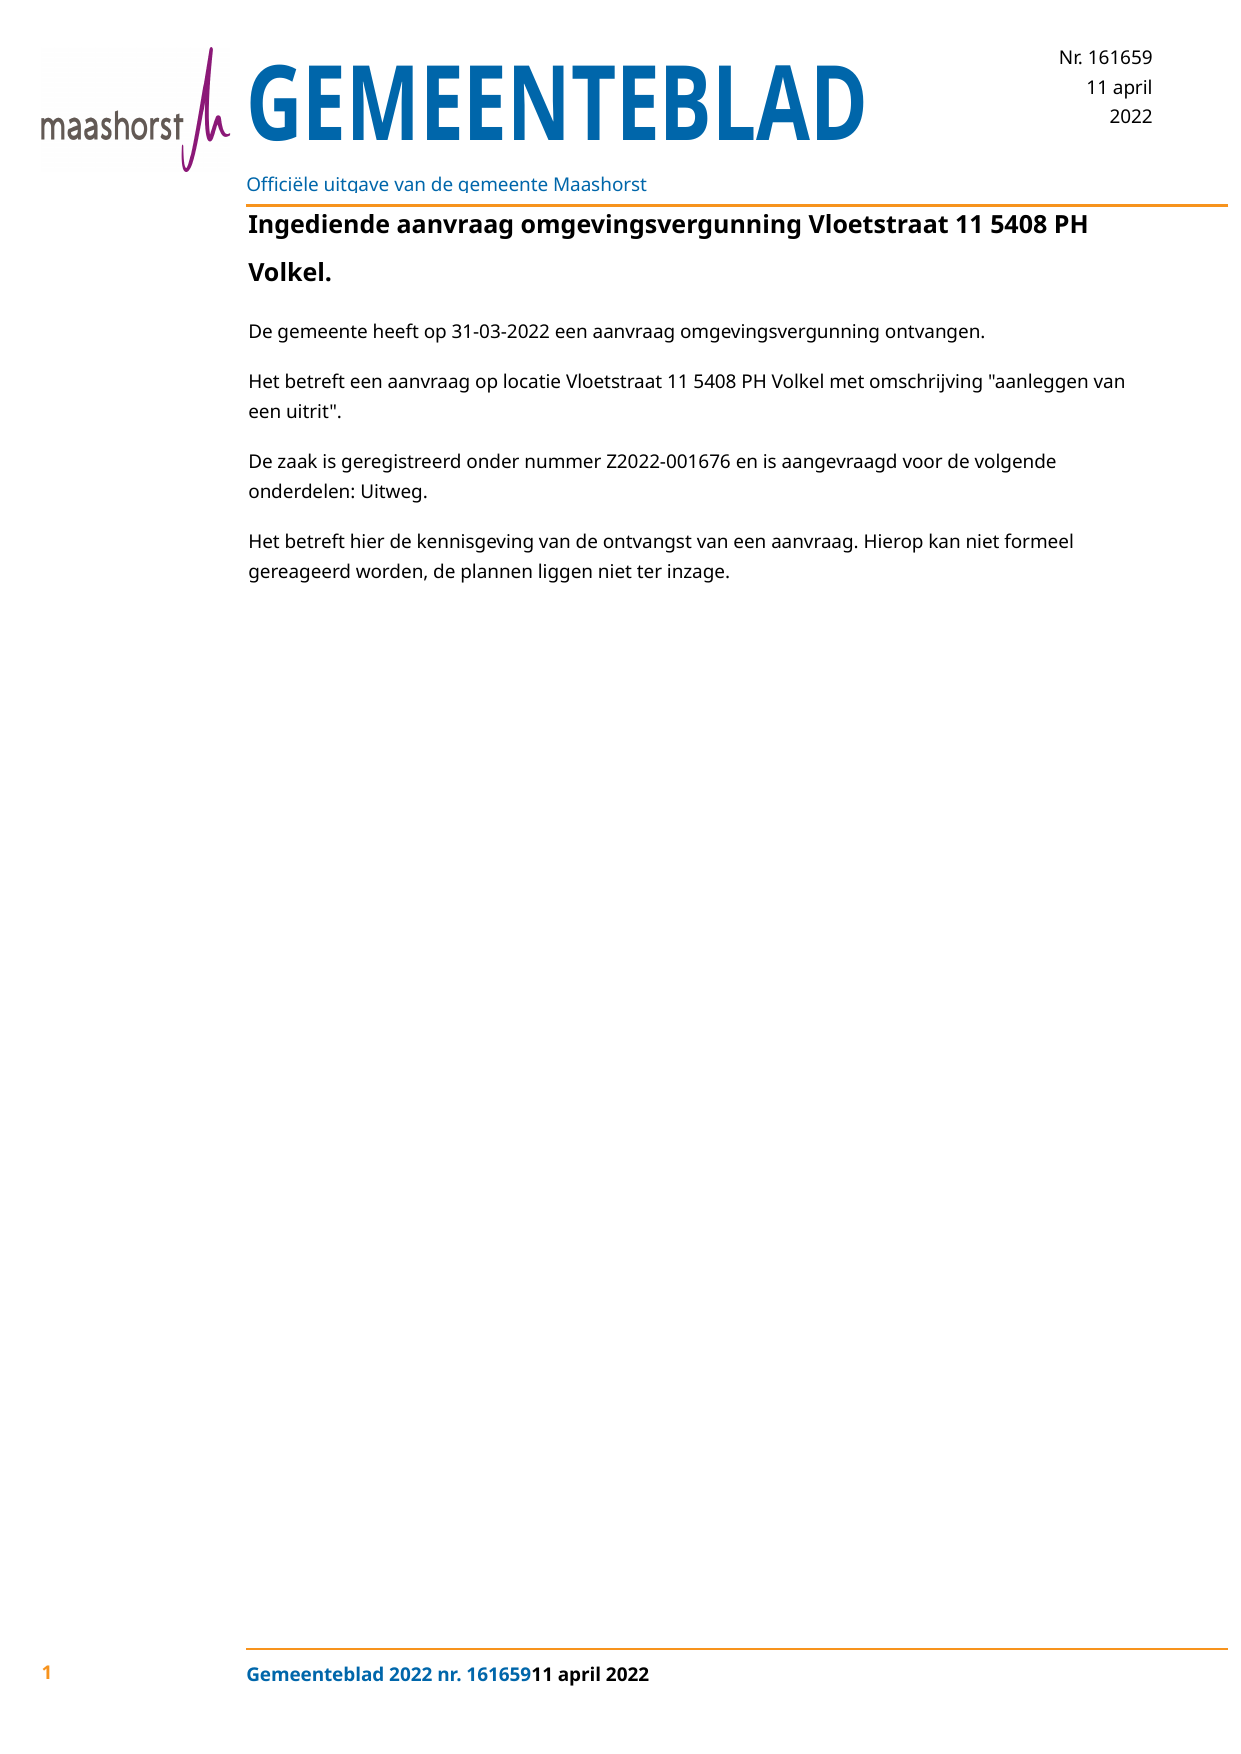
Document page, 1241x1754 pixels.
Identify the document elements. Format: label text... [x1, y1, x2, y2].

text Het betreft een aanvraag op locatie Vloetstraat 11 5408 PH Volkel met omschrijving "aanleggen van een uitrit". [248, 368, 1152, 424]
text De zaak is geregistreerd onder nummer Z2022-001676 en is aangevraagd voor de volgende onderdelen: Uitweg. [248, 448, 1152, 504]
text Ingediende aanvraag omgevingsvergunning Vloetstraat 11 5408 PH Volkel. [248, 207, 1152, 288]
text De gemeente heeft op 31-03-2022 een aanvraag omgevingsvergunning ontvangen. [248, 318, 1152, 344]
text Het betreft hier de kennisgeving van de ontvangst van een aanvraag. Hierop kan niet formeel gereageerd worden, de plannen liggen niet ter inzage. [248, 528, 1152, 584]
picture [41, 47, 231, 172]
